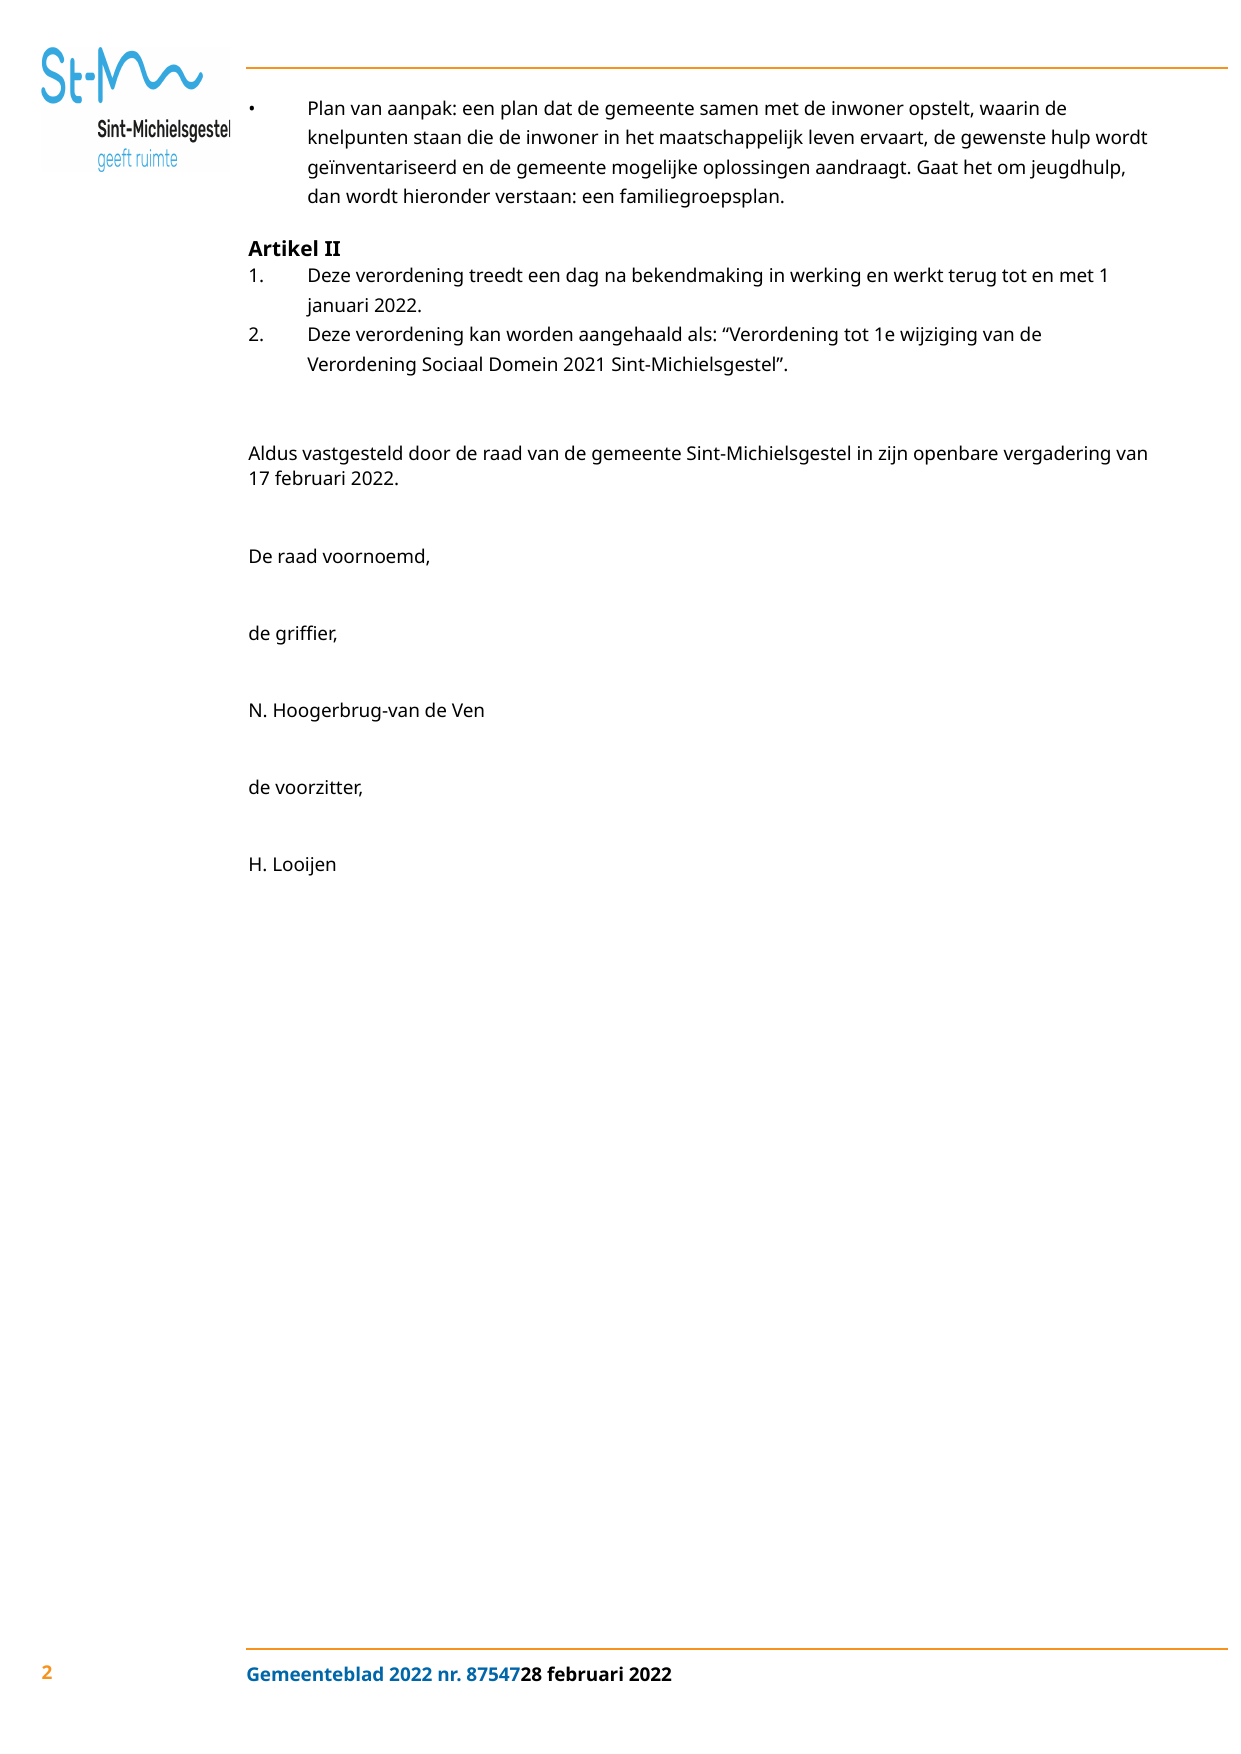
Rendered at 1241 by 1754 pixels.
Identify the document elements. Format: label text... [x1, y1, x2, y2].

list Deze verordening treedt een dag na bekendmaking in werking en werkt terug tot en met 1 januari 2022. [248, 262, 1152, 318]
text Aldus vastgesteld door de raad van de gemeente Sint-Michielsgestel in zijn openbare vergadering van 17 februari 2022. [248, 440, 1152, 491]
list Deze verordening kan worden aangehaald als: “Verordening tot 1e wijziging van de Verordening Sociaal Domein 2021 Sint-Michielsgestel”. [248, 322, 1152, 377]
text De raad voornoemd, [248, 543, 1152, 568]
text Artikel II [248, 234, 1152, 262]
list Plan van aanpak: een plan dat de gemeente samen met de inwoner opstelt, waarin de knelpunten staan die de inwoner in het maatschappelijk leven ervaart, de gewenste hulp wordt geïnventariseerd en de gemeente mogelijke oplossingen aandraagt. Gaat het om jeugdhulp, dan wordt hieronder verstaan: een familiegroepsplan. [248, 95, 1152, 209]
text de griffier, [248, 620, 1152, 646]
text N. Hoogerbrug-van de Ven [248, 697, 1152, 723]
text de voorzitter, [248, 774, 1152, 800]
picture [41, 47, 231, 172]
text H. Looijen [248, 852, 1152, 877]
